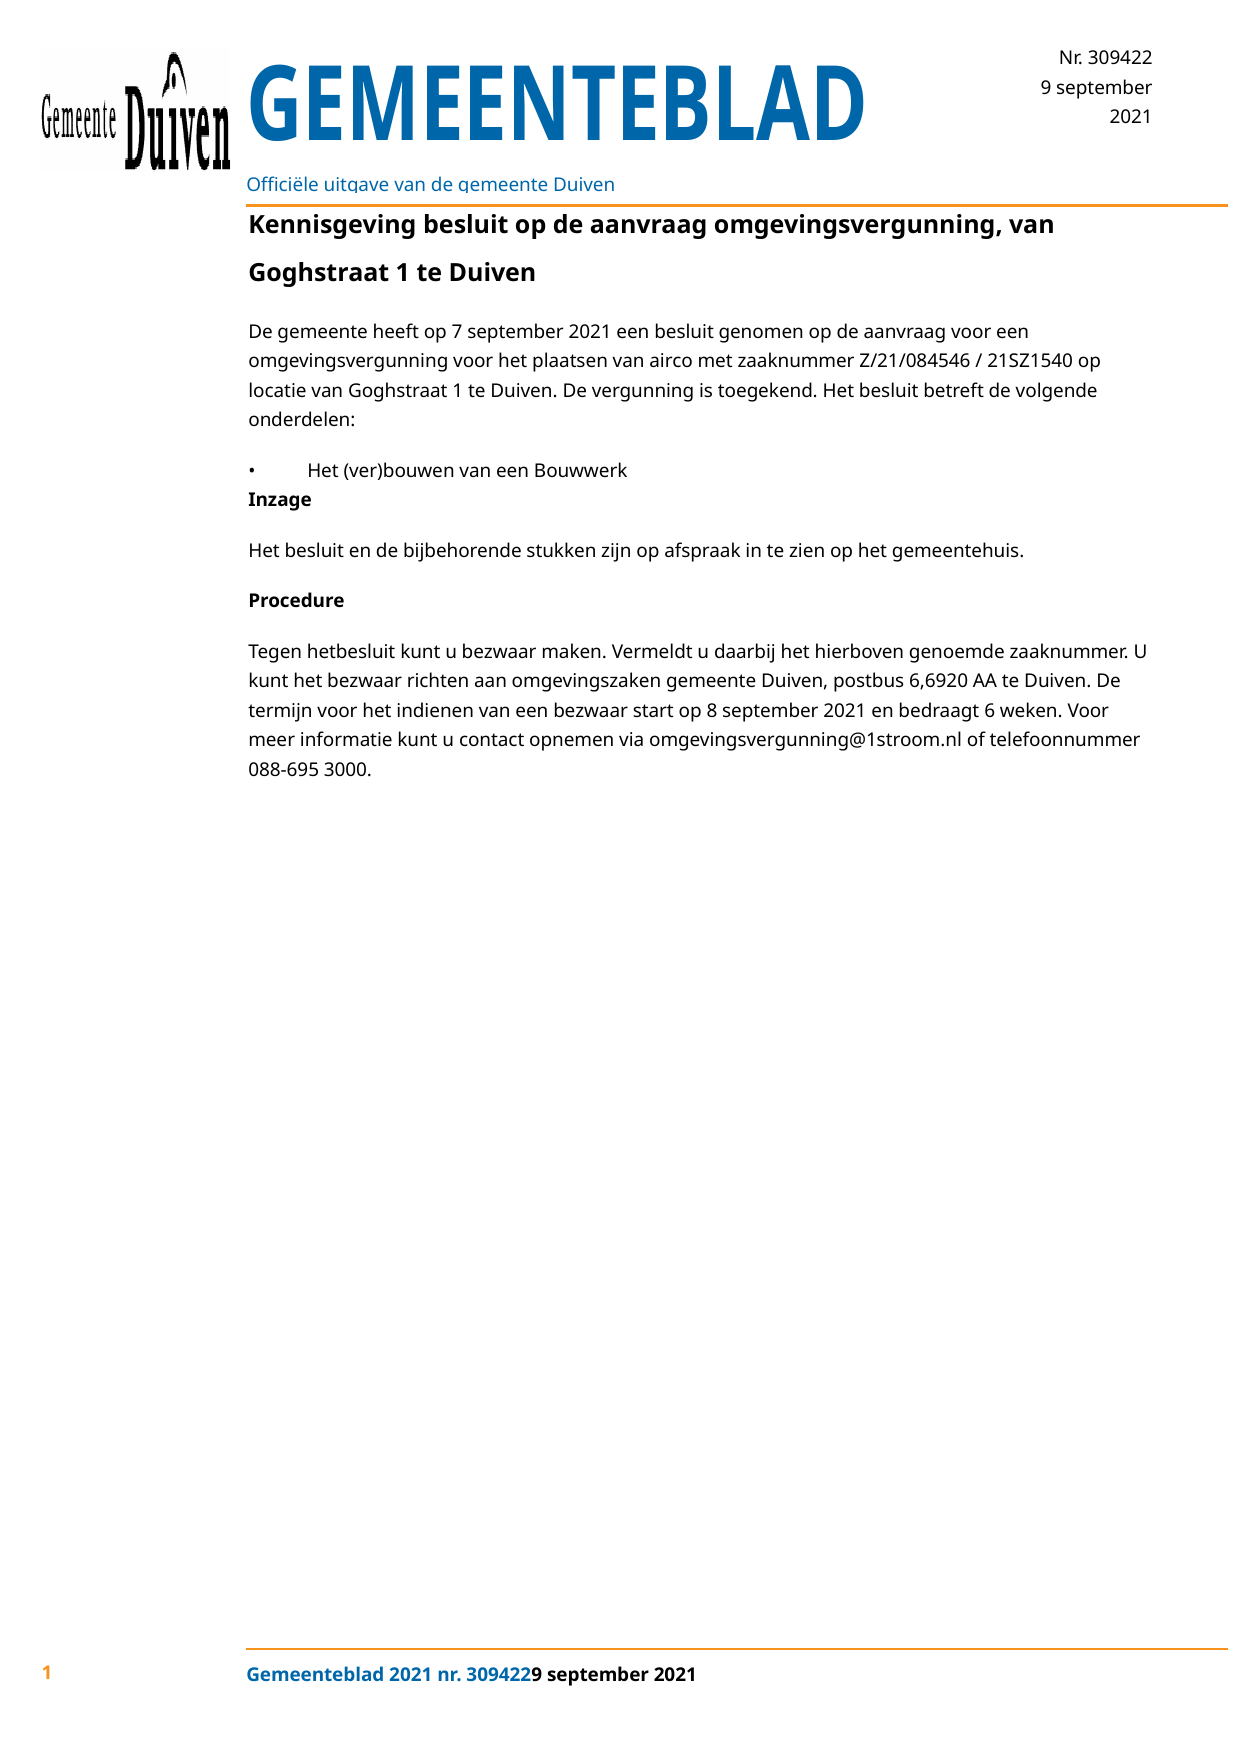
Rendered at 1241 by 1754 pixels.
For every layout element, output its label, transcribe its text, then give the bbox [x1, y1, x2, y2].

text De gemeente heeft op 7 september 2021 een besluit genomen op de aanvraag voor een omgevingsvergunning voor het plaatsen van airco met zaaknummer Z/21/084546 / 21SZ1540 op locatie van Goghstraat 1 te Duiven. De vergunning is toegekend. Het besluit betreft de volgende onderdelen: [248, 318, 1152, 432]
picture [41, 47, 231, 172]
text Procedure [248, 587, 1152, 613]
text Kennisgeving besluit op de aanvraag omgevingsvergunning, van Goghstraat 1 te Duiven [248, 207, 1152, 288]
list Het (ver)bouwen van een Bouwwerk [248, 457, 1152, 483]
text Tegen hetbesluit kunt u bezwaar maken. Vermeldt u daarbij het hierboven genoemde zaaknummer. U kunt het bezwaar richten aan omgevingszaken gemeente Duiven, postbus 6,6920 AA te Duiven. De termijn voor het indienen van een bezwaar start op 8 september 2021 en bedraagt 6 weken. Voor meer informatie kunt u contact opnemen via omgevingsvergunning@1stroom.nl of telefoonnummer 088-695 3000. [248, 638, 1152, 782]
text Het besluit en de bijbehorende stukken zijn op afspraak in te zien op het gemeentehuis. [248, 537, 1152, 563]
text Inzage [248, 487, 1152, 512]
